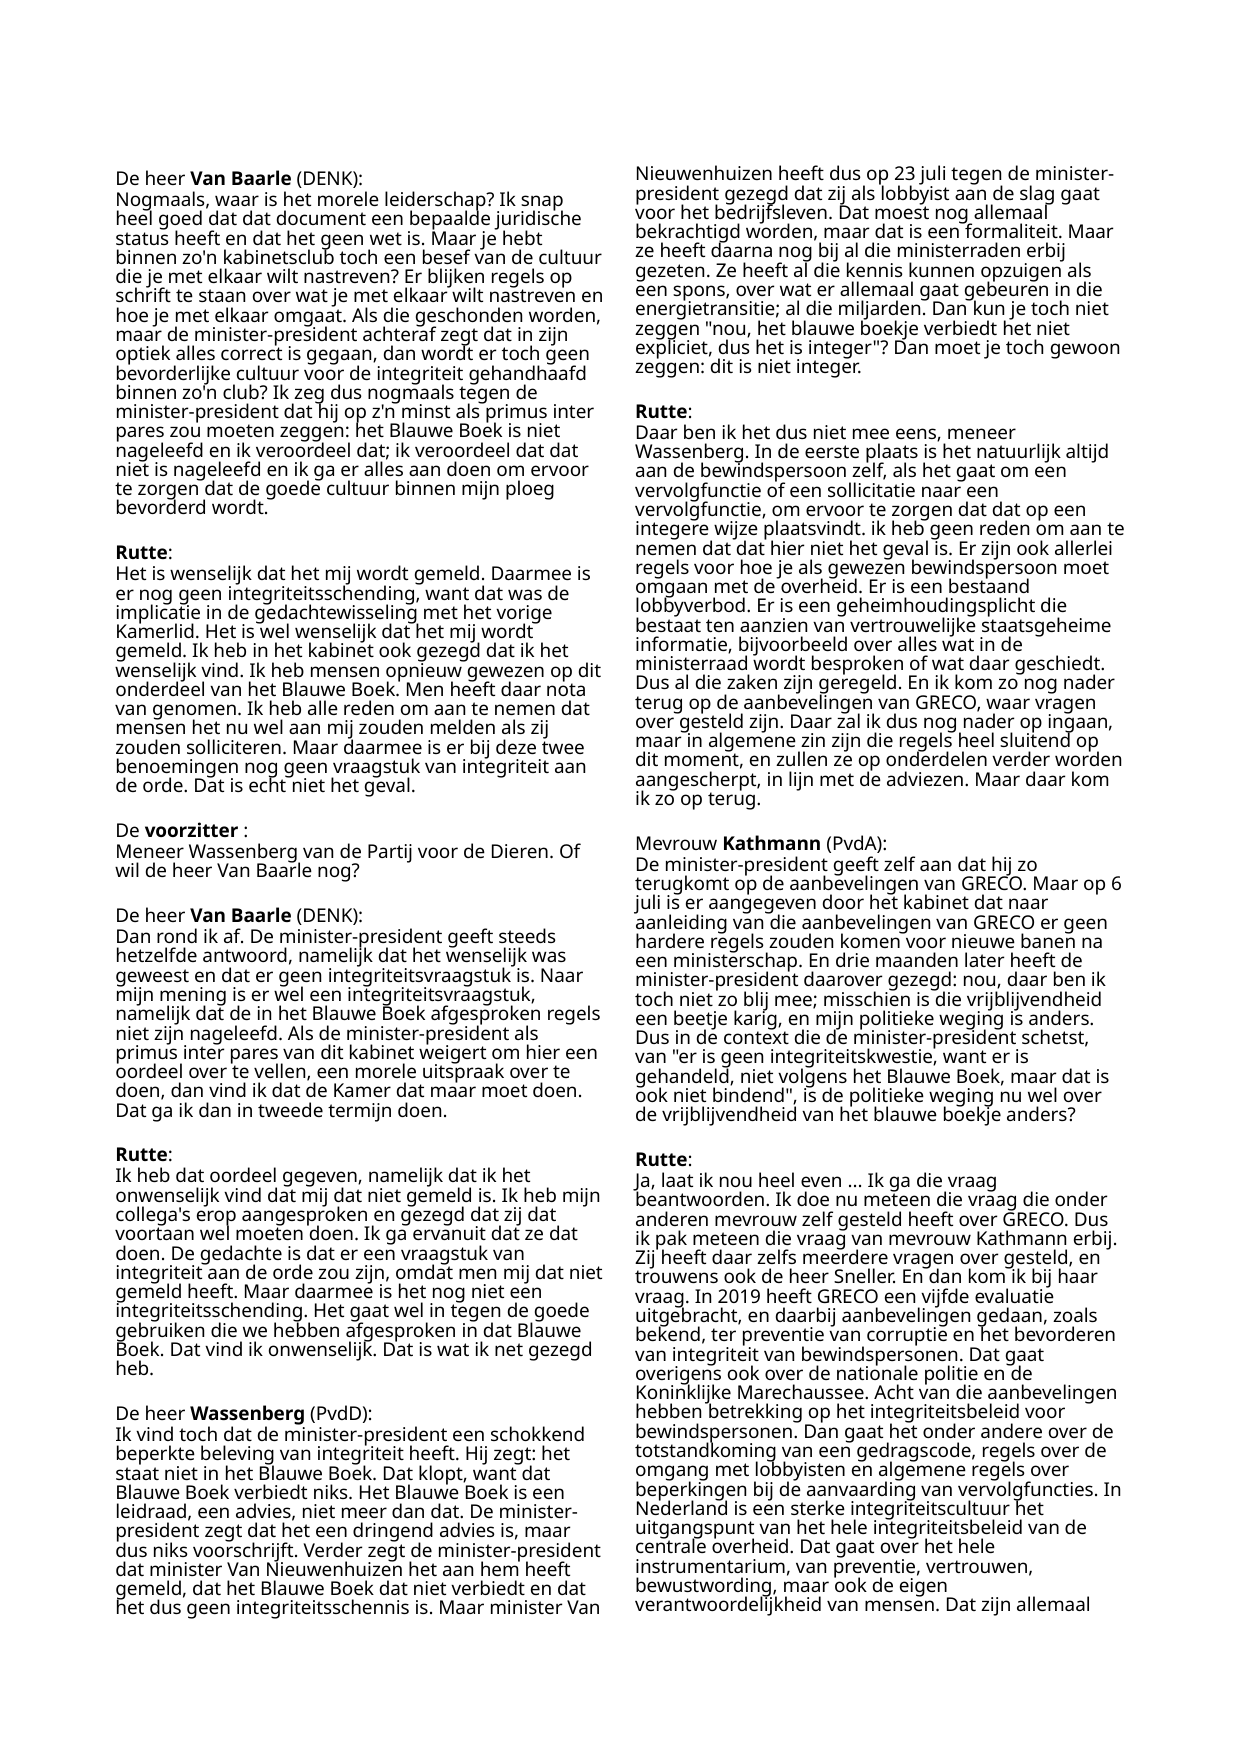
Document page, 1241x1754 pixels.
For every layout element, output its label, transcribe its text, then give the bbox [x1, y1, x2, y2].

text Nieuwenhuizen heeft dus op 23 juli tegen de minister-president gezegd dat zij als lobbyist aan de slag gaat voor het bedrijfsleven. Dat moest nog allemaal bekrachtigd worden, maar dat is een formaliteit. Maar ze heeft daarna nog bij al die ministerraden erbij gezeten. Ze heeft al die kennis kunnen opzuigen als een spons, over wat er allemaal gaat gebeuren in die energietransitie; al die miljarden. Dan kun je toch niet zeggen "nou, het blauwe boekje verbiedt het niet expliciet, dus het is integer"? Dan moet je toch gewoon zeggen: dit is niet integer. [635, 165, 1125, 377]
text Meneer Wassenberg van de Partij voor de Dieren. Of wil de heer Van Baarle nog? [115, 843, 605, 882]
text De heer Van Baarle (DENK): [115, 902, 605, 928]
text Ik vind toch dat de minister-president een schokkend beperkte beleving van integriteit heeft. Hij zegt: het staat niet in het Blauwe Boek. Dat klopt, want dat Blauwe Boek verbiedt niks. Het Blauwe Boek is een leidraad, een advies, niet meer dan dat. De minister-president zegt dat het een dringend advies is, maar dus niks voorschrijft. Verder zegt de minister-president dat minister Van Nieuwenhuizen het aan hem heeft gemeld, dat het Blauwe Boek dat niet verbiedt en dat het dus geen integriteitsschennis is. Maar minister Van [115, 1426, 605, 1619]
text Rutte: [635, 398, 1125, 424]
text Dan rond ik af. De minister-president geeft steeds hetzelfde antwoord, namelijk dat het wenselijk was geweest en dat er geen integriteitsvraagstuk is. Naar mijn mening is er wel een integriteitsvraagstuk, namelijk dat de in het Blauwe Boek afgesproken regels niet zijn nageleefd. Als de minister-president als primus inter pares van dit kabinet weigert om hier een oordeel over te vellen, een morele uitspraak over te doen, dan vind ik dat de Kamer dat maar moet doen. Dat ga ik dan in tweede termijn doen. [115, 928, 605, 1121]
text Daar ben ik het dus niet mee eens, meneer Wassenberg. In de eerste plaats is het natuurlijk altijd aan de bewindspersoon zelf, als het gaat om een vervolgfunctie of een sollicitatie naar een vervolgfunctie, om ervoor te zorgen dat dat op een integere wijze plaatsvindt. ik heb geen reden om aan te nemen dat dat hier niet het geval is. Er zijn ook allerlei regels voor hoe je als gewezen bewindspersoon moet omgaan met de overheid. Er is een bestaand lobbyverbod. Er is een geheimhoudingsplicht die bestaat ten aanzien van vertrouwelijke staatsgeheime informatie, bijvoorbeeld over alles wat in de ministerraad wordt besproken of wat daar geschiedt. Dus al die zaken zijn geregeld. En ik kom zo nog nader terug op de aanbevelingen van GRECO, waar vragen over gesteld zijn. Daar zal ik dus nog nader op ingaan, maar in algemene zin zijn die regels heel sluitend op dit moment, en zullen ze op onderdelen verder worden aangescherpt, in lijn met de adviezen. Maar daar kom ik zo op terug. [635, 424, 1125, 809]
text Rutte: [635, 1146, 1125, 1172]
text Rutte: [115, 539, 605, 565]
text Nogmaals, waar is het morele leiderschap? Ik snap heel goed dat dat document een bepaalde juridische status heeft en dat het geen wet is. Maar je hebt binnen zo'n kabinetsclub toch een besef van de cultuur die je met elkaar wilt nastreven? Er blijken regels op schrift te staan over wat je met elkaar wilt nastreven en hoe je met elkaar omgaat. Als die geschonden worden, maar de minister-president achteraf zegt dat in zijn optiek alles correct is gegaan, dan wordt er toch geen bevorderlijke cultuur voor de integriteit gehandhaafd binnen zo'n club? Ik zeg dus nogmaals tegen de minister-president dat hij op z'n minst als primus inter pares zou moeten zeggen: het Blauwe Boek is niet nageleefd en ik veroordeel dat; ik veroordeel dat dat niet is nageleefd en ik ga er alles aan doen om ervoor te zorgen dat de goede cultuur binnen mijn ploeg bevorderd wordt. [115, 191, 605, 519]
text De voorzitter : [115, 817, 605, 843]
text Het is wenselijk dat het mij wordt gemeld. Daarmee is er nog geen integriteitsschending, want dat was de implicatie in de gedachtewisseling met het vorige Kamerlid. Het is wel wenselijk dat het mij wordt gemeld. Ik heb in het kabinet ook gezegd dat ik het wenselijk vind. Ik heb mensen opnieuw gewezen op dit onderdeel van het Blauwe Boek. Men heeft daar nota van genomen. Ik heb alle reden om aan te nemen dat mensen het nu wel aan mij zouden melden als zij zouden solliciteren. Maar daarmee is er bij deze twee benoemingen nog geen vraagstuk van integriteit aan de orde. Dat is echt niet het geval. [115, 565, 605, 796]
text De heer Wassenberg (PvdD): [115, 1400, 605, 1426]
text Rutte: [115, 1142, 605, 1167]
text Mevrouw Kathmann (PvdA): [635, 830, 1125, 856]
text Ik heb dat oordeel gegeven, namelijk dat ik het onwenselijk vind dat mij dat niet gemeld is. Ik heb mijn collega's erop aangesproken en gezegd dat zij dat voortaan wel moeten doen. Ik ga ervanuit dat ze dat doen. De gedachte is dat er een vraagstuk van integriteit aan de orde zou zijn, omdat men mij dat niet gemeld heeft. Maar daarmee is het nog niet een integriteitsschending. Het gaat wel in tegen de goede gebruiken die we hebben afgesproken in dat Blauwe Boek. Dat vind ik onwenselijk. Dat is wat ik net gezegd heb. [115, 1167, 605, 1379]
text Ja, laat ik nou heel even ... Ik ga die vraag beantwoorden. Ik doe nu meteen die vraag die onder anderen mevrouw zelf gesteld heeft over GRECO. Dus ik pak meteen die vraag van mevrouw Kathmann erbij. Zij heeft daar zelfs meerdere vragen over gesteld, en trouwens ook de heer Sneller. En dan kom ik bij haar vraag. In 2019 heeft GRECO een vijfde evaluatie uitgebracht, en daarbij aanbevelingen gedaan, zoals bekend, ter preventie van corruptie en het bevorderen van integriteit van bewindspersonen. Dat gaat overigens ook over de nationale politie en de Koninklijke Marechaussee. Acht van die aanbevelingen hebben betrekking op het integriteitsbeleid voor bewindspersonen. Dan gaat het onder andere over de totstandkoming van een gedragscode, regels over de omgang met lobbyisten en algemene regels over beperkingen bij de aanvaarding van vervolgfuncties. In Nederland is een sterke integriteitscultuur het uitgangspunt van het hele integriteitsbeleid van de centrale overheid. Dat gaat over het hele instrumentarium, van preventie, vertrouwen, bewustwording, maar ook de eigen verantwoordelijkheid van mensen. Dat zijn allemaal [635, 1172, 1125, 1615]
text De minister-president geeft zelf aan dat hij zo terugkomt op de aanbevelingen van GRECO. Maar op 6 juli is er aangegeven door het kabinet dat naar aanleiding van die aanbevelingen van GRECO er geen hardere regels zouden komen voor nieuwe banen na een ministerschap. En drie maanden later heeft de minister-president daarover gezegd: nou, daar ben ik toch niet zo blij mee; misschien is die vrijblijvendheid een beetje karig, en mijn politieke weging is anders. Dus in de context die de minister-president schetst, van "er is geen integriteitskwestie, want er is gehandeld, niet volgens het Blauwe Boek, maar dat is ook niet bindend", is de politieke weging nu wel over de vrijblijvendheid van het blauwe boekje anders? [635, 856, 1125, 1126]
text De heer Van Baarle (DENK): [115, 165, 605, 191]
